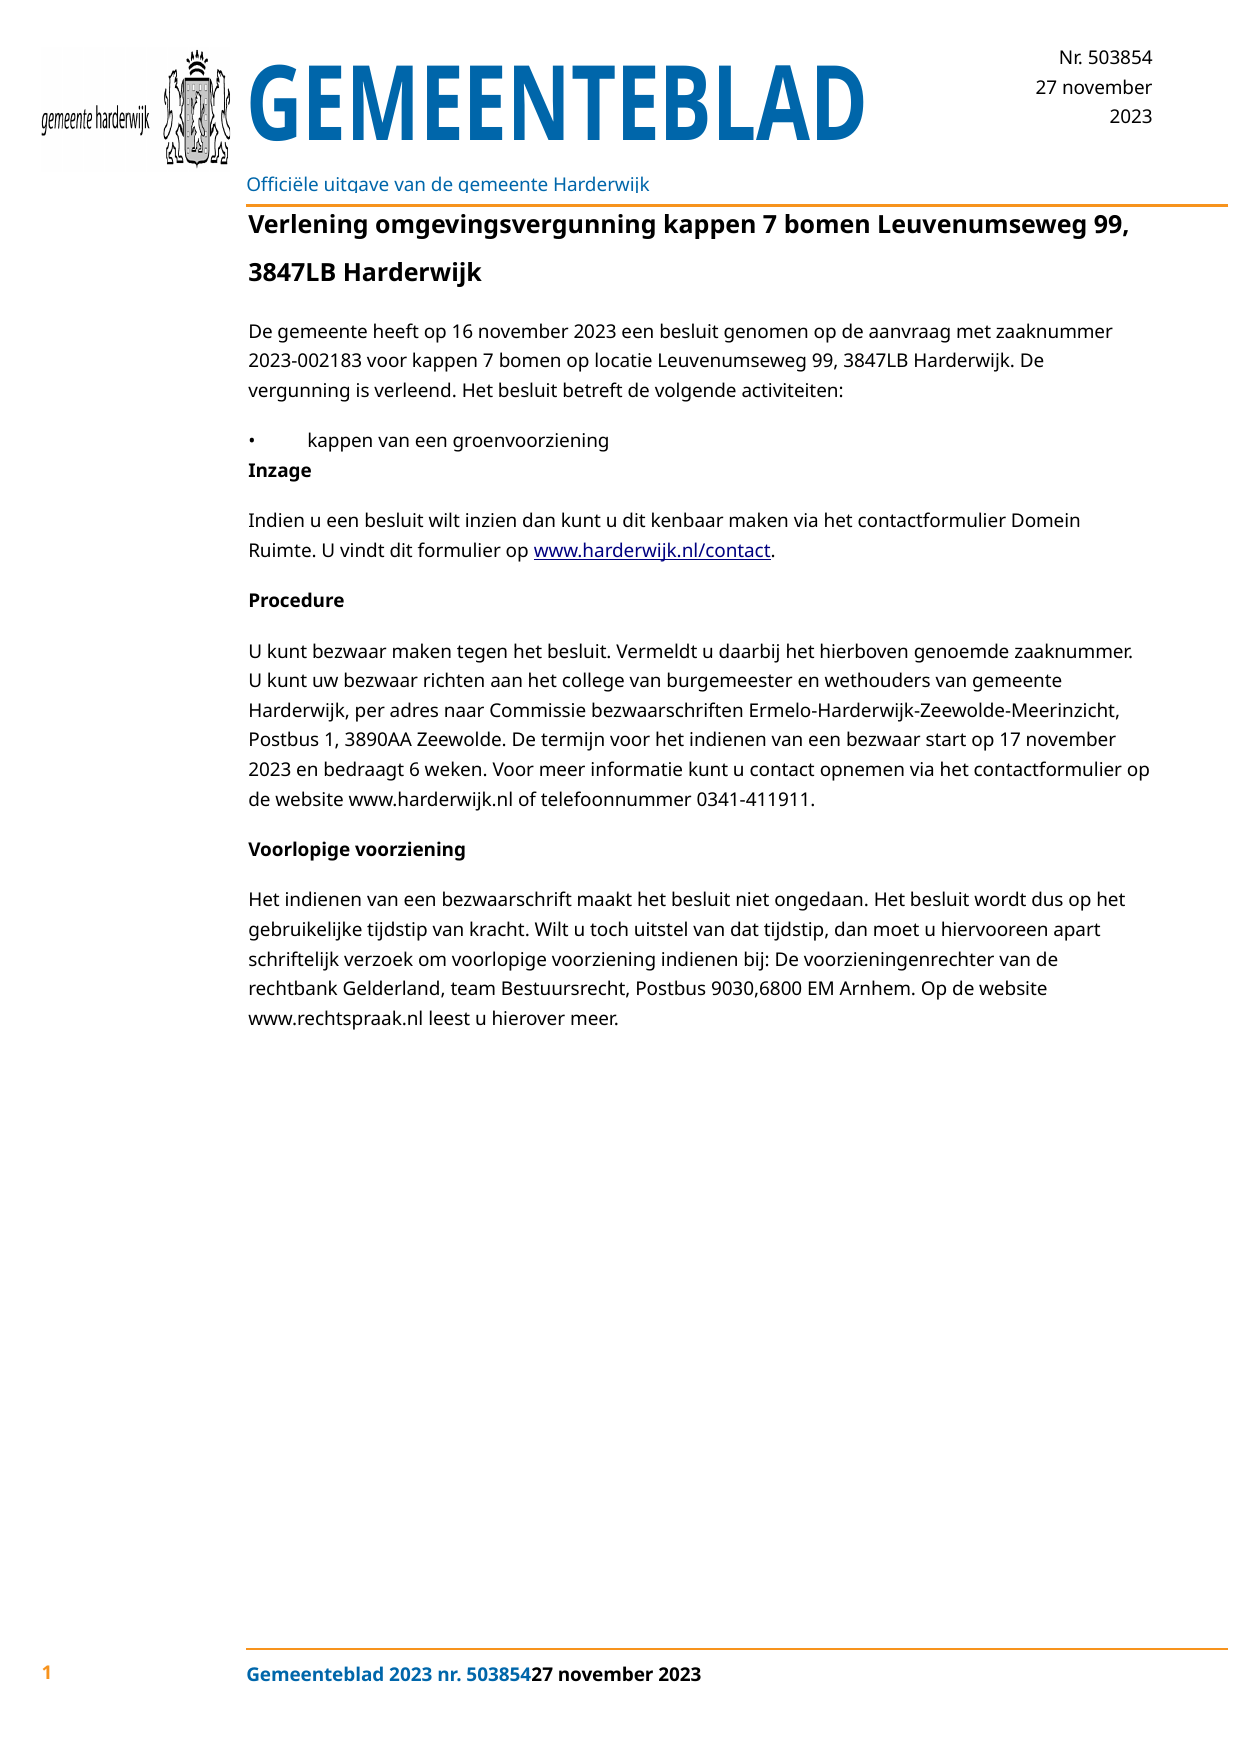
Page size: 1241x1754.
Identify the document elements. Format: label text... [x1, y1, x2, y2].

picture [41, 47, 231, 172]
text U kunt bezwaar maken tegen het besluit. Vermeldt u daarbij het hierboven genoemde zaaknummer. U kunt uw bezwaar richten aan het college van burgemeester en wethouders van gemeente Harderwijk, per adres naar Commissie bezwaarschriften Ermelo-Harderwijk-Zeewolde-Meerinzicht, Postbus 1, 3890AA Zeewolde. De termijn voor het indienen van een bezwaar start op 17 november 2023 en bedraagt 6 weken. Voor meer informatie kunt u contact opnemen via het contactformulier op de website www.harderwijk.nl of telefoonnummer 0341-411911. [248, 638, 1152, 812]
text Voorlopige voorziening [248, 836, 1152, 862]
text Inzage [248, 457, 1152, 483]
text De gemeente heeft op 16 november 2023 een besluit genomen op de aanvraag met zaaknummer 2023-002183 voor kappen 7 bomen op locatie Leuvenumseweg 99, 3847LB Harderwijk. De vergunning is verleend. Het besluit betreft de volgende activiteiten: [248, 318, 1152, 403]
text Indien u een besluit wilt inzien dan kunt u dit kenbaar maken via het contactformulier Domein Ruimte. U vindt dit formulier op www.harderwijk.nl/contact. [248, 507, 1152, 563]
text Procedure [248, 587, 1152, 613]
list kappen van een groenvoorziening [248, 427, 1152, 453]
text Verlening omgevingsvergunning kappen 7 bomen Leuvenumseweg 99, 3847LB Harderwijk [248, 207, 1152, 288]
text Het indienen van een bezwaarschrift maakt het besluit niet ongedaan. Het besluit wordt dus op het gebruikelijke tijdstip van kracht. Wilt u toch uitstel van dat tijdstip, dan moet u hiervooreen apart schriftelijk verzoek om voorlopige voorziening indienen bij: De voorzieningenrechter van de rechtbank Gelderland, team Bestuursrecht, Postbus 9030,6800 EM Arnhem. Op de website www.rechtspraak.nl leest u hierover meer. [248, 887, 1152, 1031]
